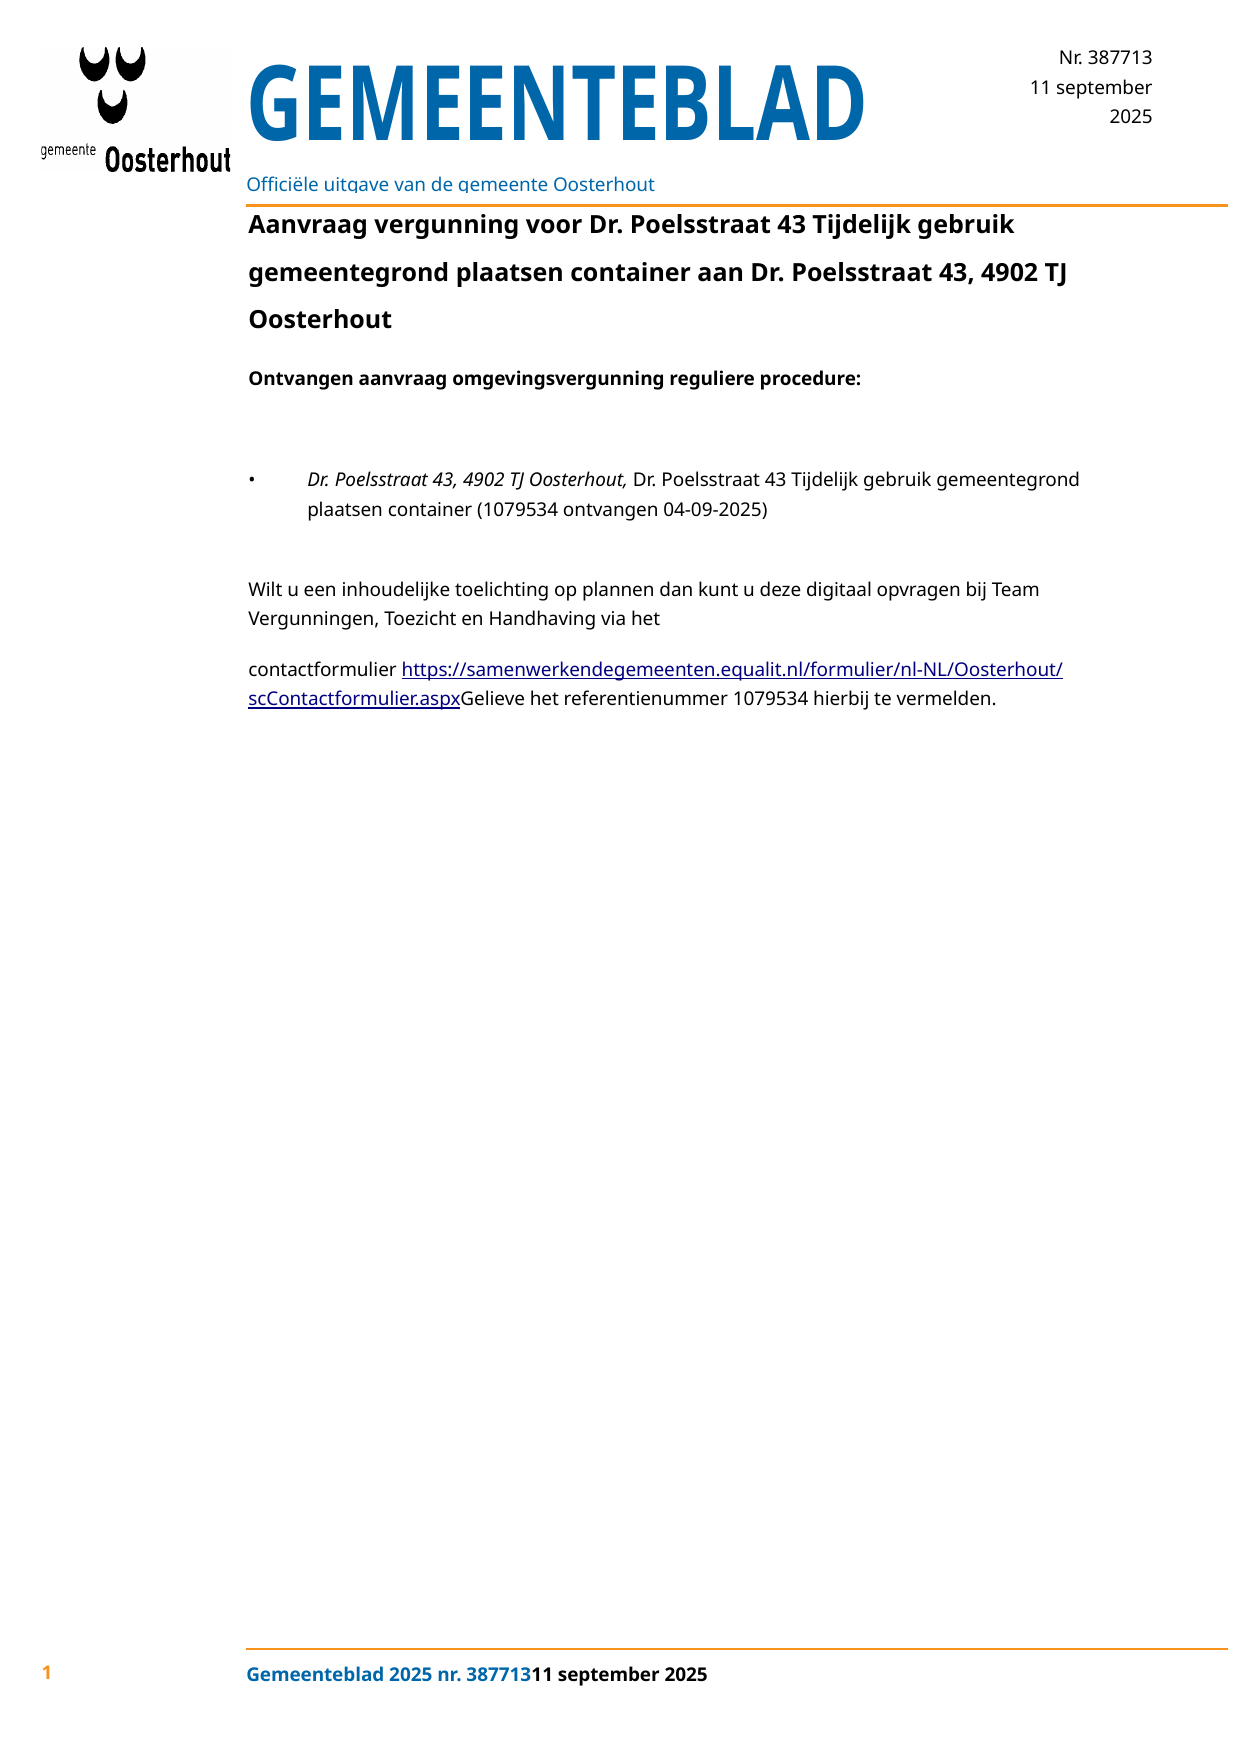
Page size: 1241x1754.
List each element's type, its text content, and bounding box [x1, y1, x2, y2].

text contactformulier https://samenwerkendegemeenten.equalit.nl/formulier/nl-NL/Oosterhout/scContactformulier.aspxGelieve het referentienummer 1079534 hierbij te vermelden. [248, 656, 1152, 711]
picture [41, 47, 231, 172]
text Wilt u een inhoudelijke toelichting op plannen dan kunt u deze digitaal opvragen bij Team Vergunningen, Toezicht en Handhaving via het [248, 576, 1152, 631]
list Dr. Poelsstraat 43, 4902 TJ Oosterhout, Dr. Poelsstraat 43 Tijdelijk gebruik gemeentegrond plaatsen container (1079534 ontvangen 04-09-2025) [248, 466, 1152, 522]
text Aanvraag vergunning voor Dr. Poelsstraat 43 Tijdelijk gebruik gemeentegrond plaatsen container aan Dr. Poelsstraat 43, 4902 TJ Oosterhout [248, 207, 1152, 336]
text Ontvangen aanvraag omgevingsvergunning reguliere procedure: [248, 366, 1152, 391]
